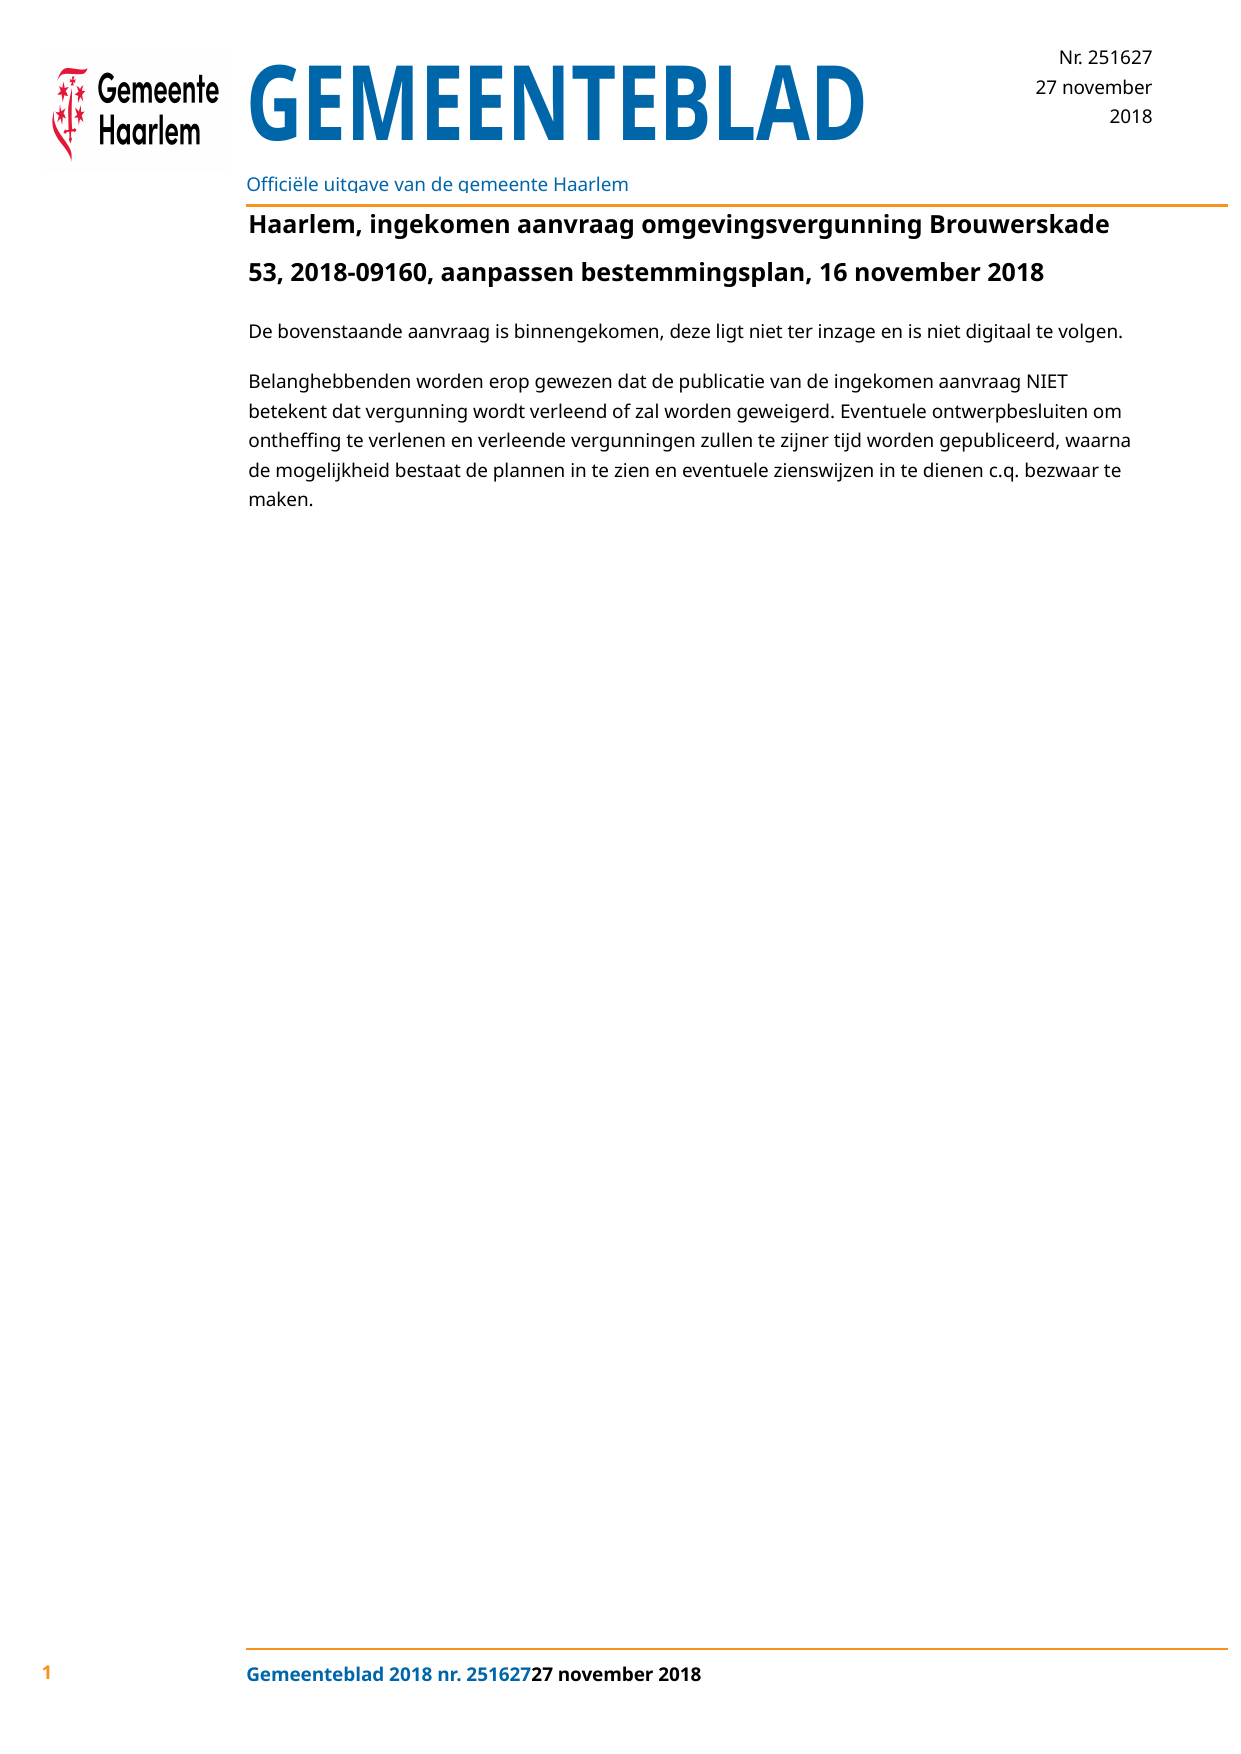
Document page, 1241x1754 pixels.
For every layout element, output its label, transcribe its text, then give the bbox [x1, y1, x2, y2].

picture [41, 47, 231, 172]
text Belanghebbenden worden erop gewezen dat de publicatie van de ingekomen aanvraag NIET betekent dat vergunning wordt verleend of zal worden geweigerd. Eventuele ontwerpbesluiten om ontheffing te verlenen en verleende vergunningen zullen te zijner tijd worden gepubliceerd, waarna de mogelijkheid bestaat de plannen in te zien en eventuele zienswijzen in te dienen c.q. bezwaar te maken. [248, 368, 1152, 512]
text De bovenstaande aanvraag is binnengekomen, deze ligt niet ter inzage en is niet digitaal te volgen. [248, 318, 1152, 344]
text Haarlem, ingekomen aanvraag omgevingsvergunning Brouwerskade 53, 2018-09160, aanpassen bestemmingsplan, 16 november 2018 [248, 207, 1152, 288]
